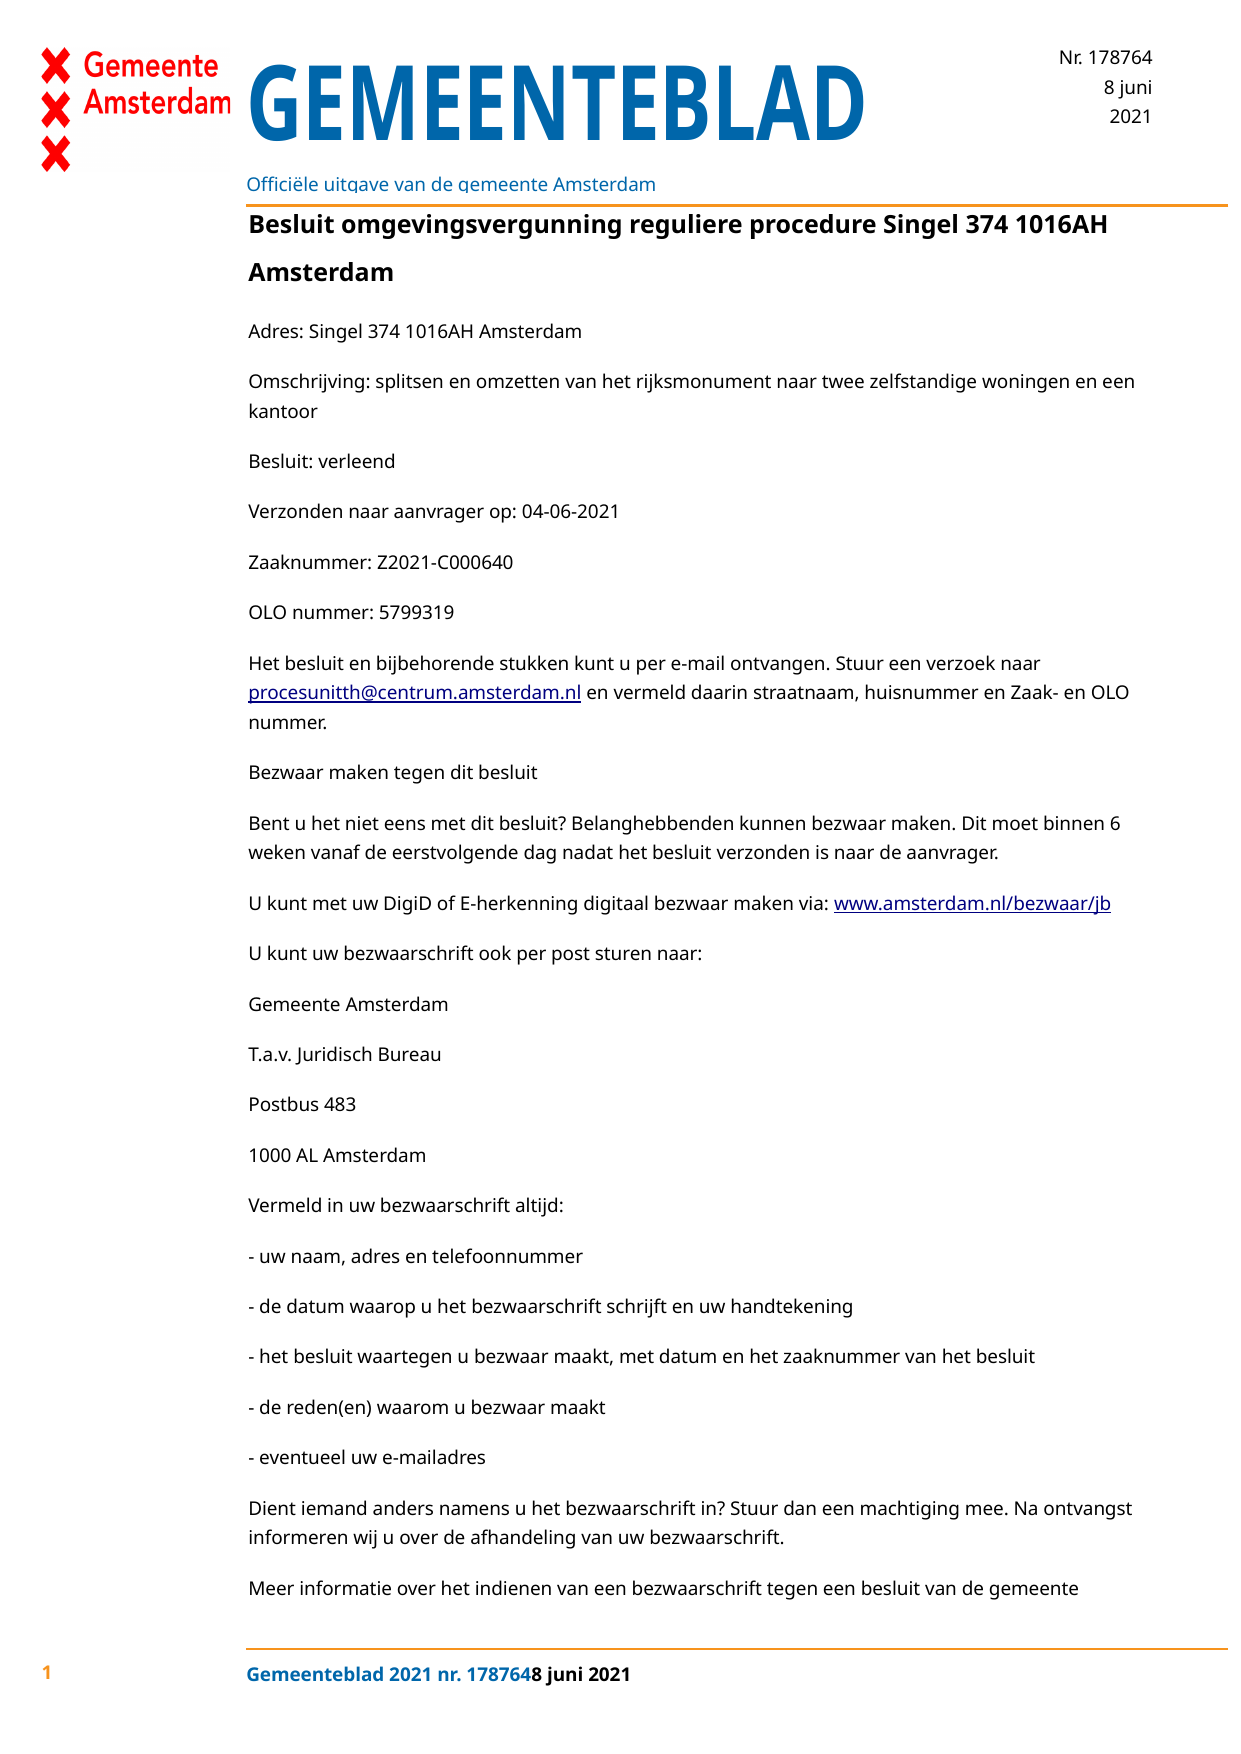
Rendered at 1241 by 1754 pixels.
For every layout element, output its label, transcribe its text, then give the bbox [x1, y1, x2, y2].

text Omschrijving: splitsen en omzetten van het rijksmonument naar twee zelfstandige woningen en een kantoor [248, 368, 1152, 424]
text Verzonden naar aanvrager op: 04-06-2021 [248, 499, 1152, 524]
text Vermeld in uw bezwaarschrift altijd: [248, 1192, 1152, 1218]
text Postbus 483 [248, 1092, 1152, 1117]
text - eventueel uw e-mailadres [248, 1444, 1152, 1470]
text Adres: Singel 374 1016AH Amsterdam [248, 318, 1152, 344]
text Bezwaar maken tegen dit besluit [248, 759, 1152, 785]
text Het besluit en bijbehorende stukken kunt u per e-mail ontvangen. Stuur een verzoek naar procesunitth@centrum.amsterdam.nl en vermeld daarin straatnaam, huisnummer en Zaak- en OLO nummer. [248, 650, 1152, 735]
text Meer informatie over het indienen van een bezwaarschrift tegen een besluit van de gemeente [248, 1575, 1152, 1601]
text - de datum waarop u het bezwaarschrift schrijft en uw handtekening [248, 1293, 1152, 1319]
text Gemeente Amsterdam [248, 991, 1152, 1017]
text Dient iemand anders namens u het bezwaarschrift in? Stuur dan een machtiging mee. Na ontvangst informeren wij u over de afhandeling van uw bezwaarschrift. [248, 1495, 1152, 1550]
text - de reden(en) waarom u bezwaar maakt [248, 1394, 1152, 1420]
text Zaaknummer: Z2021-C000640 [248, 549, 1152, 575]
text - het besluit waartegen u bezwaar maakt, met datum en het zaaknummer van het besluit [248, 1344, 1152, 1369]
text - uw naam, adres en telefoonnummer [248, 1243, 1152, 1269]
text Besluit: verleend [248, 448, 1152, 474]
text Bent u het niet eens met dit besluit? Belanghebbenden kunnen bezwaar maken. Dit moet binnen 6 weken vanaf de eerstvolgende dag nadat het besluit verzonden is naar de aanvrager. [248, 810, 1152, 865]
text U kunt uw bezwaarschrift ook per post sturen naar: [248, 940, 1152, 966]
text 1000 AL Amsterdam [248, 1142, 1152, 1168]
text Besluit omgevingsvergunning reguliere procedure Singel 374 1016AH Amsterdam [248, 207, 1152, 288]
text U kunt met uw DigiD of E-herkenning digitaal bezwaar maken via: www.amsterdam.nl/bezwaar/jb [248, 890, 1152, 916]
picture [41, 47, 231, 172]
text T.a.v. Juridisch Bureau [248, 1041, 1152, 1067]
text OLO nummer: 5799319 [248, 599, 1152, 625]
